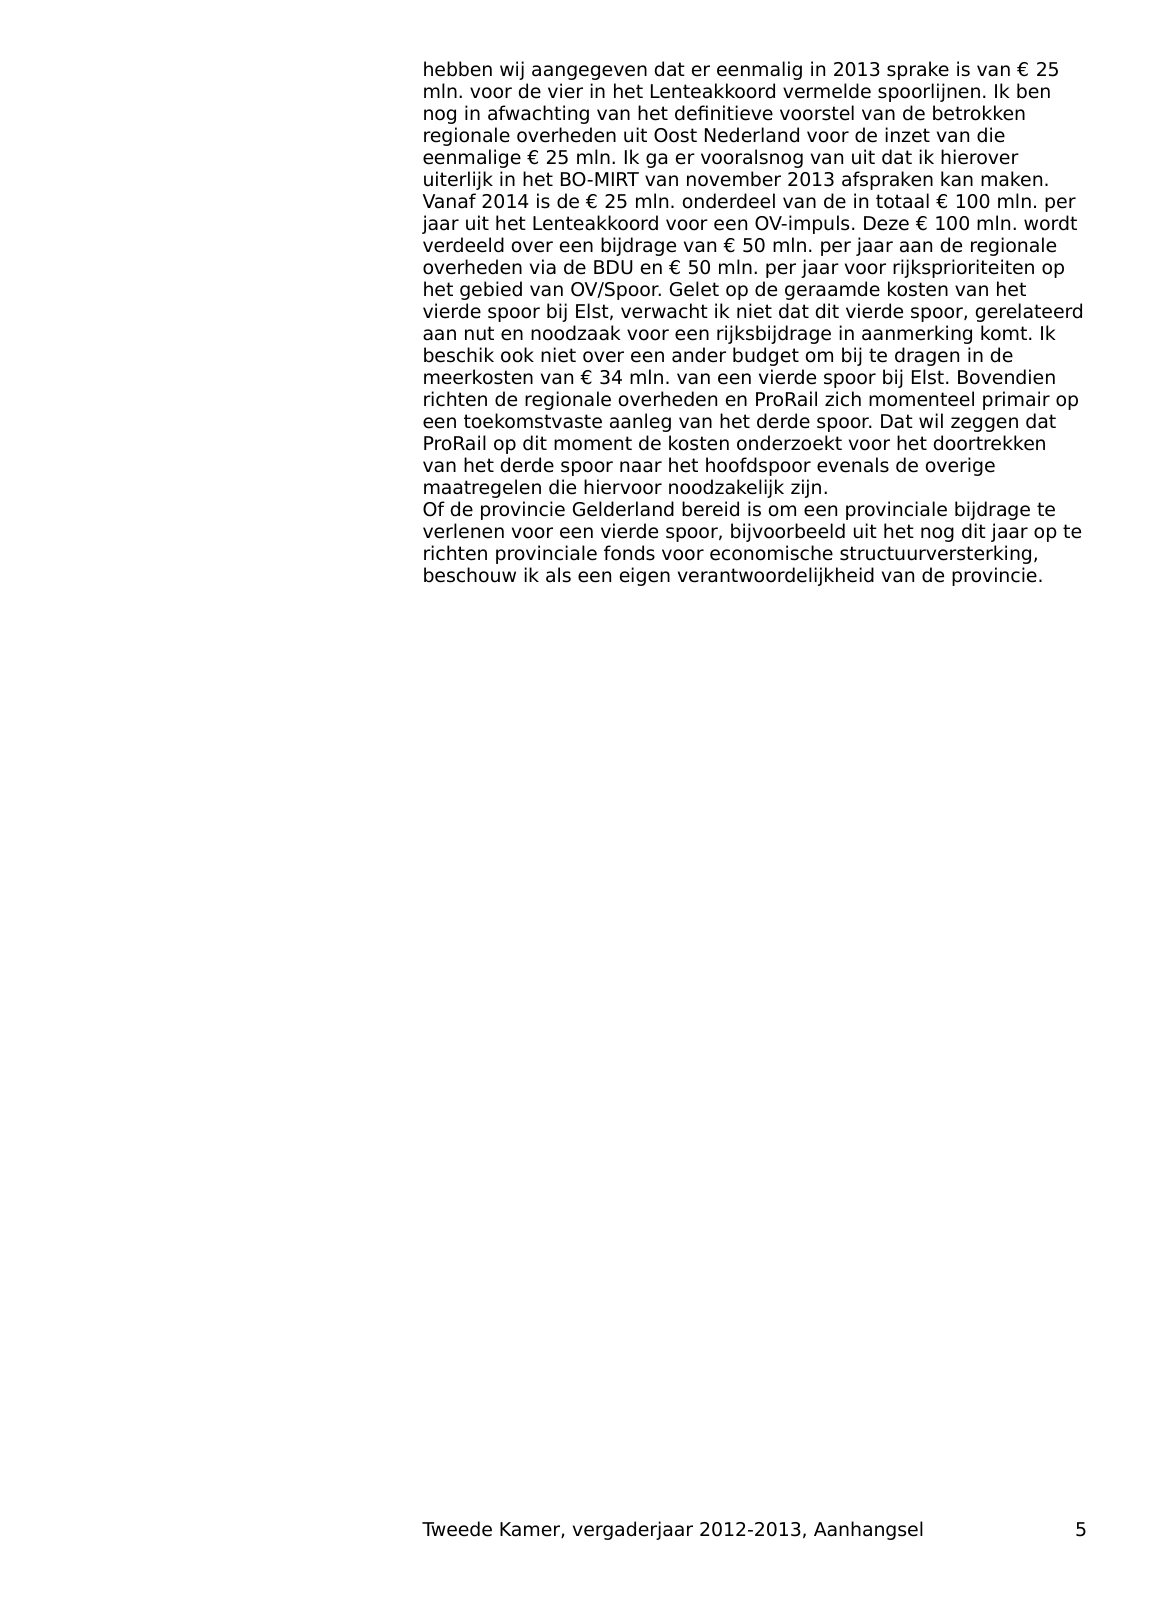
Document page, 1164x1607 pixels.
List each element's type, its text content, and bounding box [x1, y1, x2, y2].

text hebben wij aangegeven dat er eenmalig in 2013 sprake is van € 25 mln. voor de vier in het Lenteakkoord vermelde spoorlijnen. Ik ben nog in afwachting van het definitieve voorstel van de betrokken regionale overheden uit Oost Nederland voor de inzet van die eenmalige € 25 mln. Ik ga er vooralsnog van uit dat ik hierover uiterlijk in het BO-MIRT van november 2013 afspraken kan maken. Vanaf 2014 is de € 25 mln. onderdeel van de in totaal € 100 mln. per jaar uit het Lenteakkoord voor een OV-impuls. Deze € 100 mln. wordt verdeeld over een bijdrage van € 50 mln. per jaar aan de regionale overheden via de BDU en € 50 mln. per jaar voor rijksprioriteiten op het gebied van OV/Spoor. Gelet op de geraamde kosten van het vierde spoor bij Elst, verwacht ik niet dat dit vierde spoor, gerelateerd aan nut en noodzaak voor een rijksbijdrage in aanmerking komt. Ik beschik ook niet over een ander budget om bij te dragen in de meerkosten van € 34 mln. van een vierde spoor bij Elst. Bovendien richten de regionale overheden en ProRail zich momenteel primair op een toekomstvaste aanleg van het derde spoor. Dat wil zeggen dat ProRail op dit moment de kosten onderzoekt voor het doortrekken van het derde spoor naar het hoofdspoor evenals de overige maatregelen die hiervoor noodzakelijk zijn. [422, 59, 1087, 499]
text Of de provincie Gelderland bereid is om een provinciale bijdrage te verlenen voor een vierde spoor, bijvoorbeeld uit het nog dit jaar op te richten provinciale fonds voor economische structuurversterking, beschouw ik als een eigen verantwoordelijkheid van de provincie. [422, 499, 1087, 587]
